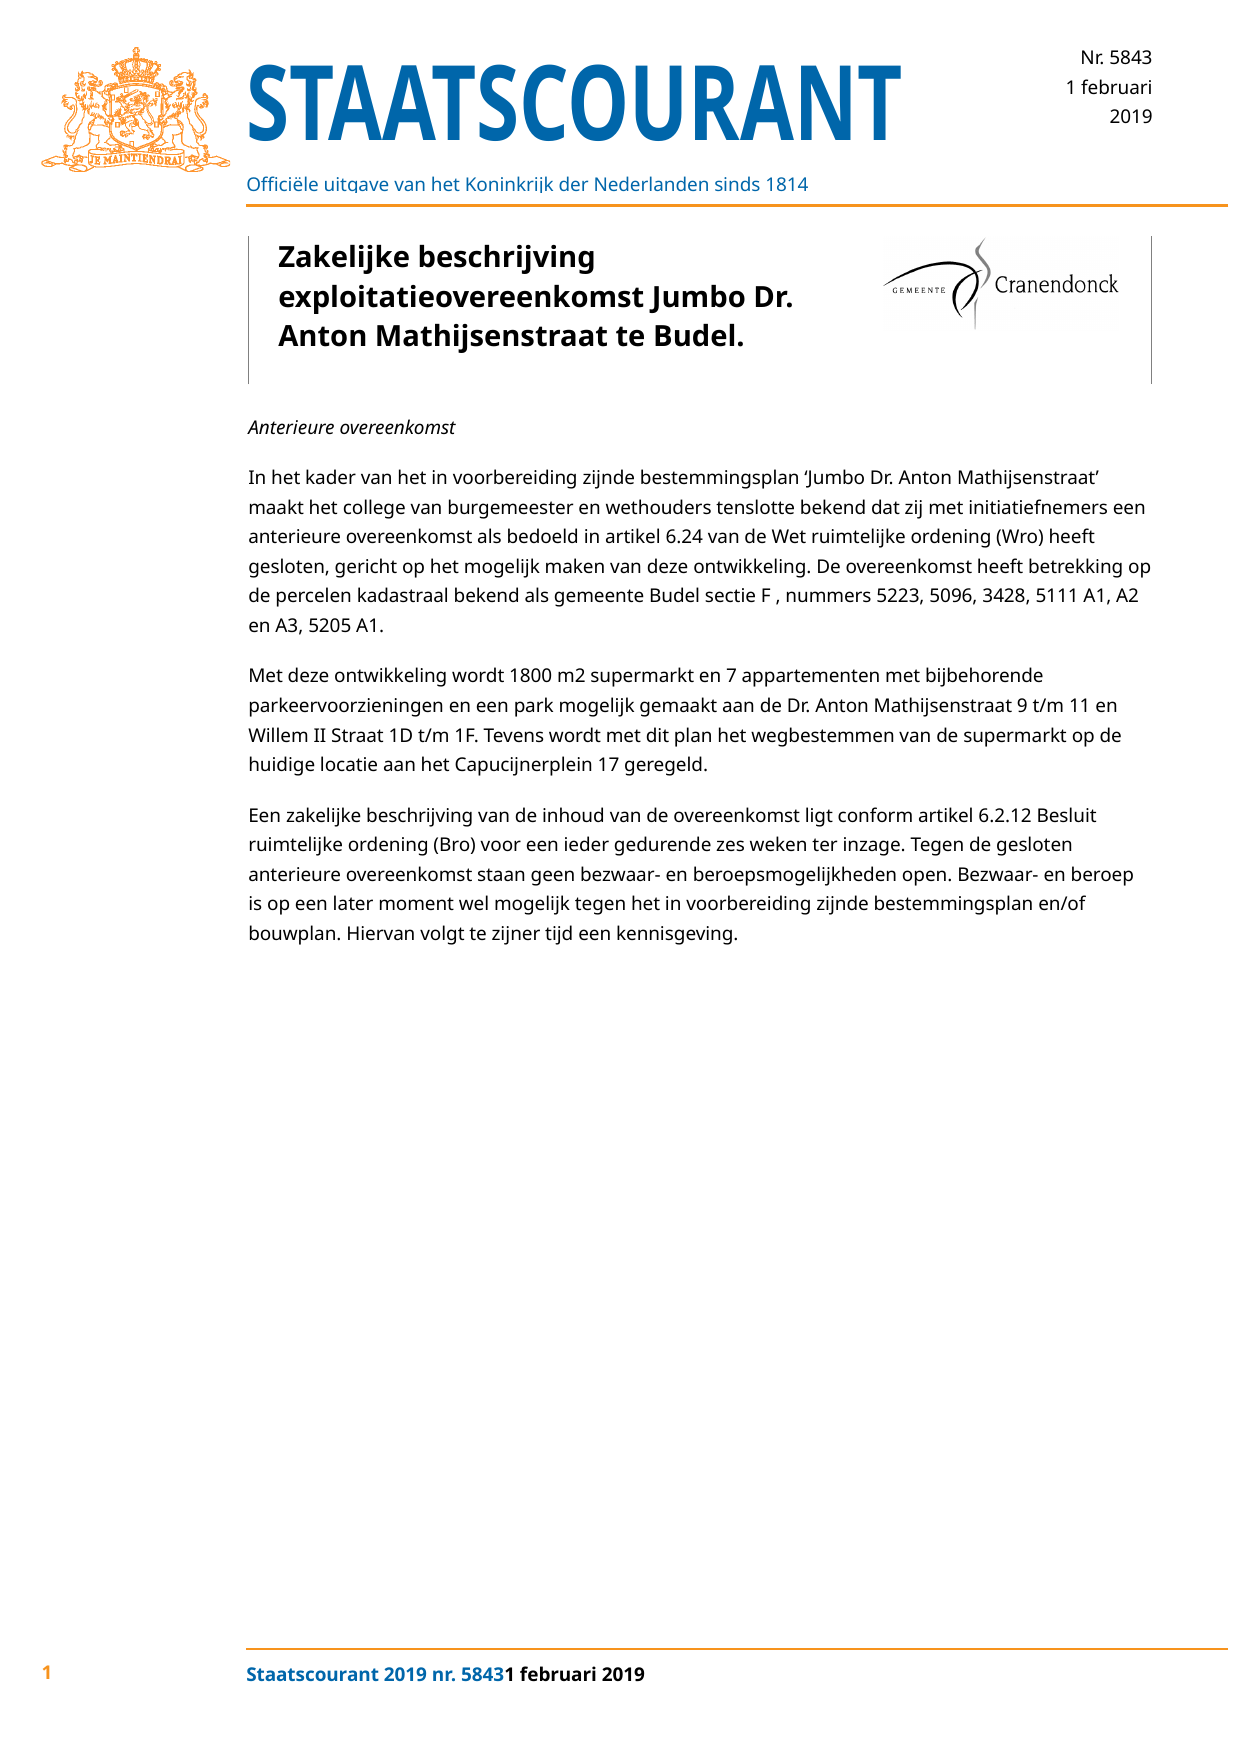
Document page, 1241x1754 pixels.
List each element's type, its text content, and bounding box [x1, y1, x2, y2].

text Met deze ontwikkeling wordt 1800 m2 supermarkt en 7 appartementen met bijbehorende parkeervoorzieningen en een park mogelijk gemaakt aan de Dr. Anton Mathijsenstraat 9 t/m 11 en Willem II Straat 1D t/m 1F. Tevens wordt met dit plan het wegbestemmen van de supermarkt op de huidige locatie aan het Capucijnerplein 17 geregeld. [248, 663, 1152, 777]
picture [882, 236, 1119, 331]
picture [41, 47, 231, 172]
text Anterieure overeenkomst [248, 414, 1152, 440]
table_header Zakelijke beschrijving exploitatieovereenkomst Jumbo Dr. Anton Mathijsenstraat te Budel. [249, 236, 850, 384]
text Een zakelijke beschrijving van de inhoud van de overeenkomst ligt conform artikel 6.2.12 Besluit ruimtelijke ordening (Bro) voor een ieder gedurende zes weken ter inzage. Tegen de gesloten anterieure overeenkomst staan geen bezwaar- en beroepsmogelijkheden open. Bezwaar- en beroep is op een later moment wel mogelijk tegen het in voorbereiding zijnde bestemmingsplan en/of bouwplan. Hiervan volgt te zijner tijd een kennisgeving. [248, 802, 1152, 946]
text In het kader van het in voorbereiding zijnde bestemmingsplan ‘Jumbo Dr. Anton Mathijsenstraat’ maakt het college van burgemeester en wethouders tenslotte bekend dat zij met initiatiefnemers een anterieure overeenkomst als bedoeld in artikel 6.24 van de Wet ruimtelijke ordening (Wro) heeft gesloten, gericht op het mogelijk maken van deze ontwikkeling. De overeenkomst heeft betrekking op de percelen kadastraal bekend als gemeente Budel sectie F , nummers 5223, 5096, 3428, 5111 A1, A2 en A3, 5205 A1. [248, 464, 1152, 638]
table_header [850, 236, 1151, 384]
